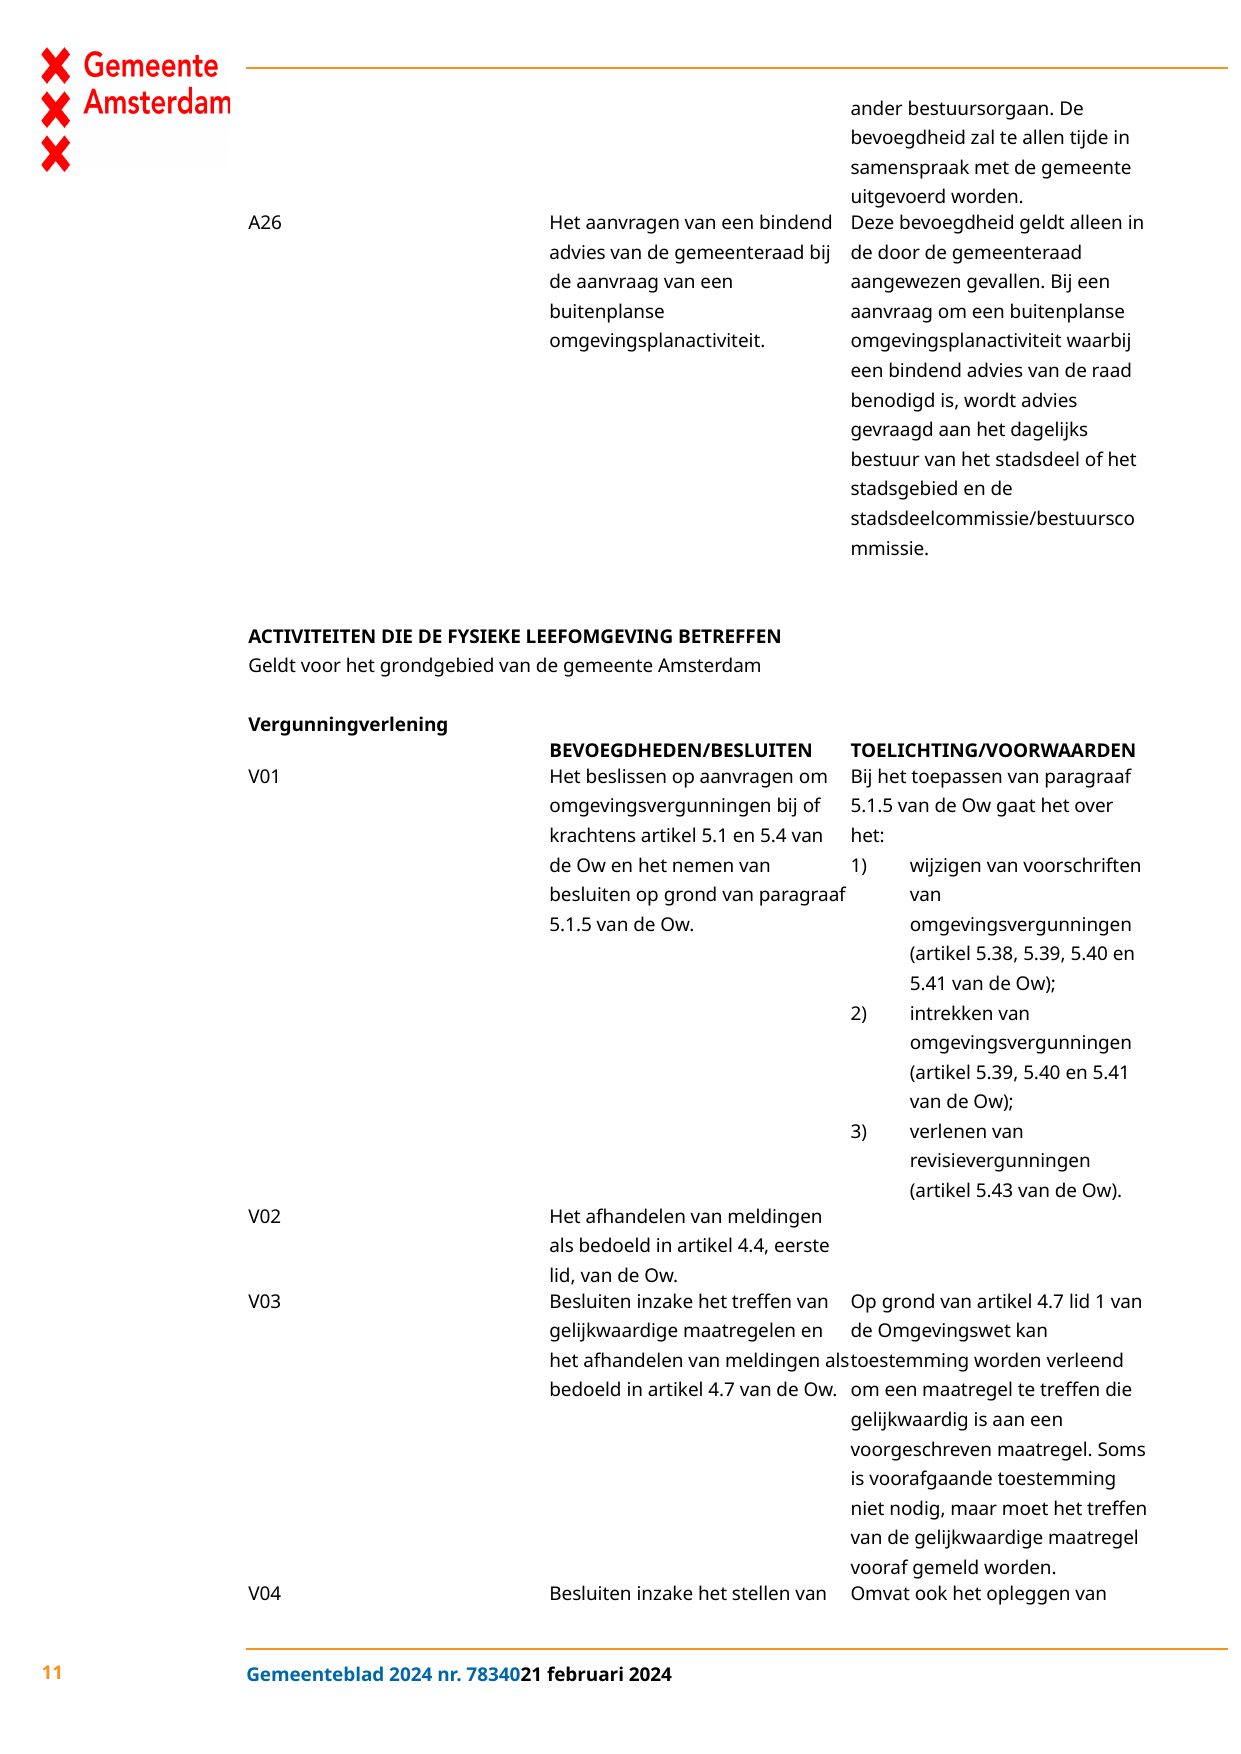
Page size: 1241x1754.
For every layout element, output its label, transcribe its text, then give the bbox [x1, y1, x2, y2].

table_cell [549, 95, 850, 209]
table_cell [248, 738, 549, 763]
table_cell Besluiten inzake het treffen van gelijkwaardige maatregelen en het afhandelen van meldingen als bedoeld in artikel 4.7 van de Ow. [549, 1288, 850, 1580]
table_cell V02 [248, 1203, 549, 1288]
table_header ACTIVITEITEN DIE DE FYSIEKE LEEFOMGEVING BETREFFEN Geldt voor het grondgebied van de gemeente Amsterdam Vergunningverlening [248, 623, 1152, 737]
table_cell [248, 95, 549, 209]
table_cell ander bestuursorgaan. De bevoegdheid zal te allen tijde in samenspraak met de gemeente uitgevoerd worden. [850, 95, 1152, 209]
table_cell A26 [248, 209, 549, 560]
table_cell V04 [248, 1580, 549, 1606]
table_cell Omvat ook het opleggen van [850, 1580, 1152, 1606]
picture [41, 47, 231, 172]
table_cell Op grond van artikel 4.7 lid 1 van de Omgevingswet kan toestemming worden verleend om een maatregel te treffen die gelijkwaardig is aan een voorgeschreven maatregel. Soms is voorafgaande toestemming niet nodig, maar moet het treffen van de gelijkwaardige maatregel vooraf gemeld worden. [850, 1288, 1152, 1580]
table_cell TOELICHTING/VOORWAARDEN [850, 738, 1152, 763]
table_cell Deze bevoegdheid geldt alleen in de door de gemeenteraad aangewezen gevallen. Bij een aanvraag om een buitenplanse omgevingsplanactiviteit waarbij een bindend advies van de raad benodigd is, wordt advies gevraagd aan het dagelijks bestuur van het stadsdeel of het stadsgebied en de stadsdeelcommissie/bestuurscommissie. [850, 209, 1152, 560]
table_cell Het afhandelen van meldingen als bedoeld in artikel 4.4, eerste lid, van de Ow. [549, 1203, 850, 1288]
table_cell Besluiten inzake het stellen van [549, 1580, 850, 1606]
table_cell V03 [248, 1288, 549, 1580]
table_cell Het aanvragen van een bindend advies van de gemeenteraad bij de aanvraag van een buitenplanse omgevingsplanactiviteit. [549, 209, 850, 560]
table_cell Bij het toepassen van paragraaf 5.1.5 van de Ow gaat het over het: wijzigen van voorschriften van omgevingsvergunningen (artikel 5.38, 5.39, 5.40 en 5.41 van de Ow); intrekken van omgevingsvergunningen (artikel 5.39, 5.40 en 5.41 van de Ow); verlenen van revisievergunningen (artikel 5.43 van de Ow). [850, 763, 1152, 1203]
table_cell BEVOEGDHEDEN/BESLUITEN [549, 738, 850, 763]
table_cell Het beslissen op aanvragen om omgevingsvergunningen bij of krachtens artikel 5.1 en 5.4 van de Ow en het nemen van besluiten op grond van paragraaf 5.1.5 van de Ow. [549, 763, 850, 1203]
table_cell [850, 1203, 1152, 1288]
table_cell V01 [248, 763, 549, 1203]
